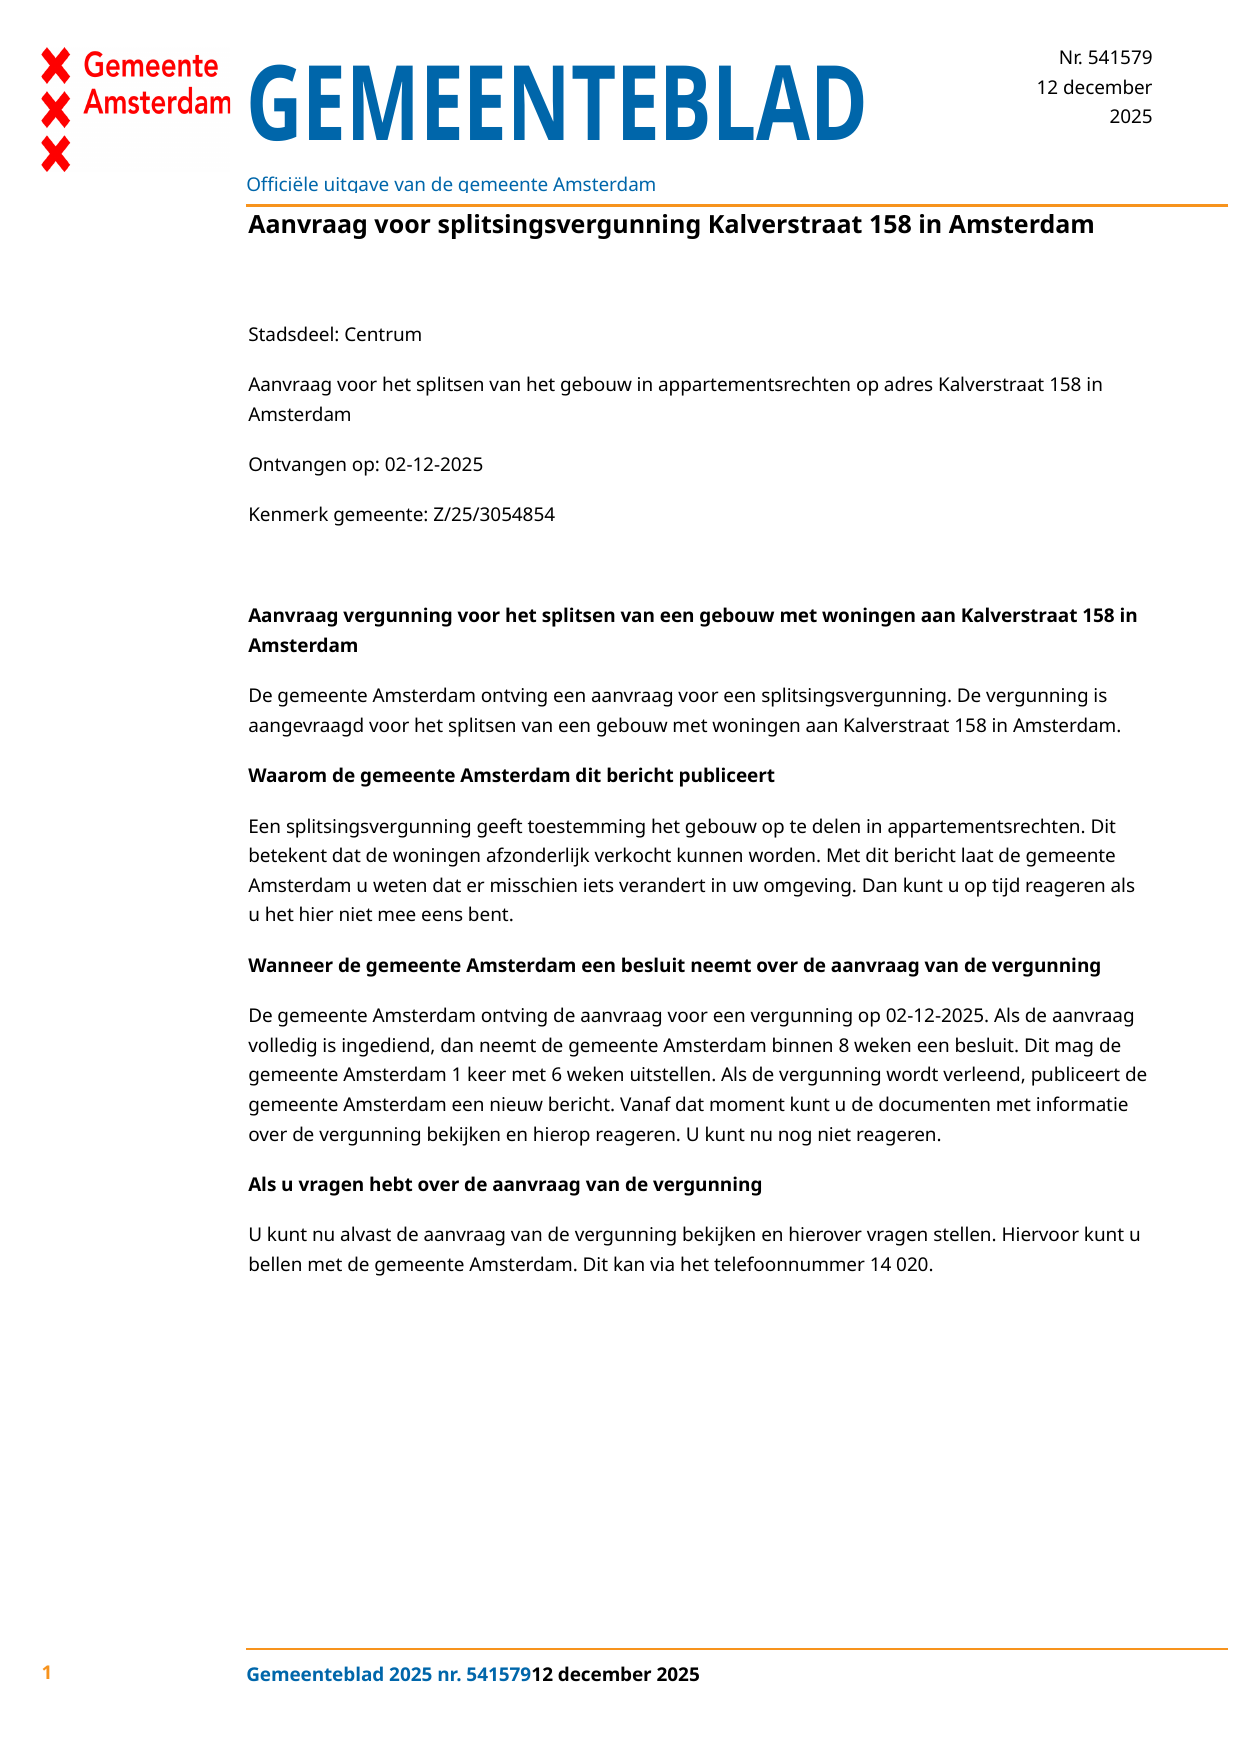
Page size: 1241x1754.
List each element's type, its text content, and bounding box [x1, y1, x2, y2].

text Aanvraag voor splitsingsvergunning Kalverstraat 158 in Amsterdam [248, 207, 1152, 241]
text U kunt nu alvast de aanvraag van de vergunning bekijken en hierover vragen stellen. Hiervoor kunt u bellen met de gemeente Amsterdam. Dit kan via het telefoonnummer 14 020. [248, 1222, 1152, 1277]
text Ontvangen op: 02-12-2025 [248, 451, 1152, 477]
picture [41, 47, 231, 172]
text De gemeente Amsterdam ontving een aanvraag voor een splitsingsvergunning. De vergunning is aangevraagd voor het splitsen van een gebouw met woningen aan Kalverstraat 158 in Amsterdam. [248, 682, 1152, 738]
text Als u vragen hebt over de aanvraag van de vergunning [248, 1171, 1152, 1197]
text Stadsdeel: Centrum [248, 321, 1152, 346]
text Aanvraag voor het splitsen van het gebouw in appartementsrechten op adres Kalverstraat 158 in Amsterdam [248, 371, 1152, 426]
text Een splitsingsvergunning geeft toestemming het gebouw op te delen in appartementsrechten. Dit betekent dat de woningen afzonderlijk verkocht kunnen worden. Met dit bericht laat de gemeente Amsterdam u weten dat er misschien iets verandert in uw omgeving. Dan kunt u op tijd reageren als u het hier niet mee eens bent. [248, 813, 1152, 927]
text De gemeente Amsterdam ontving de aanvraag voor een vergunning op 02-12-2025. Als de aanvraag volledig is ingediend, dan neemt de gemeente Amsterdam binnen 8 weken een besluit. Dit mag de gemeente Amsterdam 1 keer met 6 weken uitstellen. Als de vergunning wordt verleend, publiceert de gemeente Amsterdam een nieuw bericht. Vanaf dat moment kunt u de documenten met informatie over de vergunning bekijken en hierop reageren. U kunt nu nog niet reageren. [248, 1002, 1152, 1146]
text Kenmerk gemeente: Z/25/3054854 [248, 502, 1152, 527]
text Wanneer de gemeente Amsterdam een besluit neemt over de aanvraag van de vergunning [248, 952, 1152, 978]
text Aanvraag vergunning voor het splitsen van een gebouw met woningen aan Kalverstraat 158 in Amsterdam [248, 602, 1152, 658]
text Waarom de gemeente Amsterdam dit bericht publiceert [248, 762, 1152, 788]
